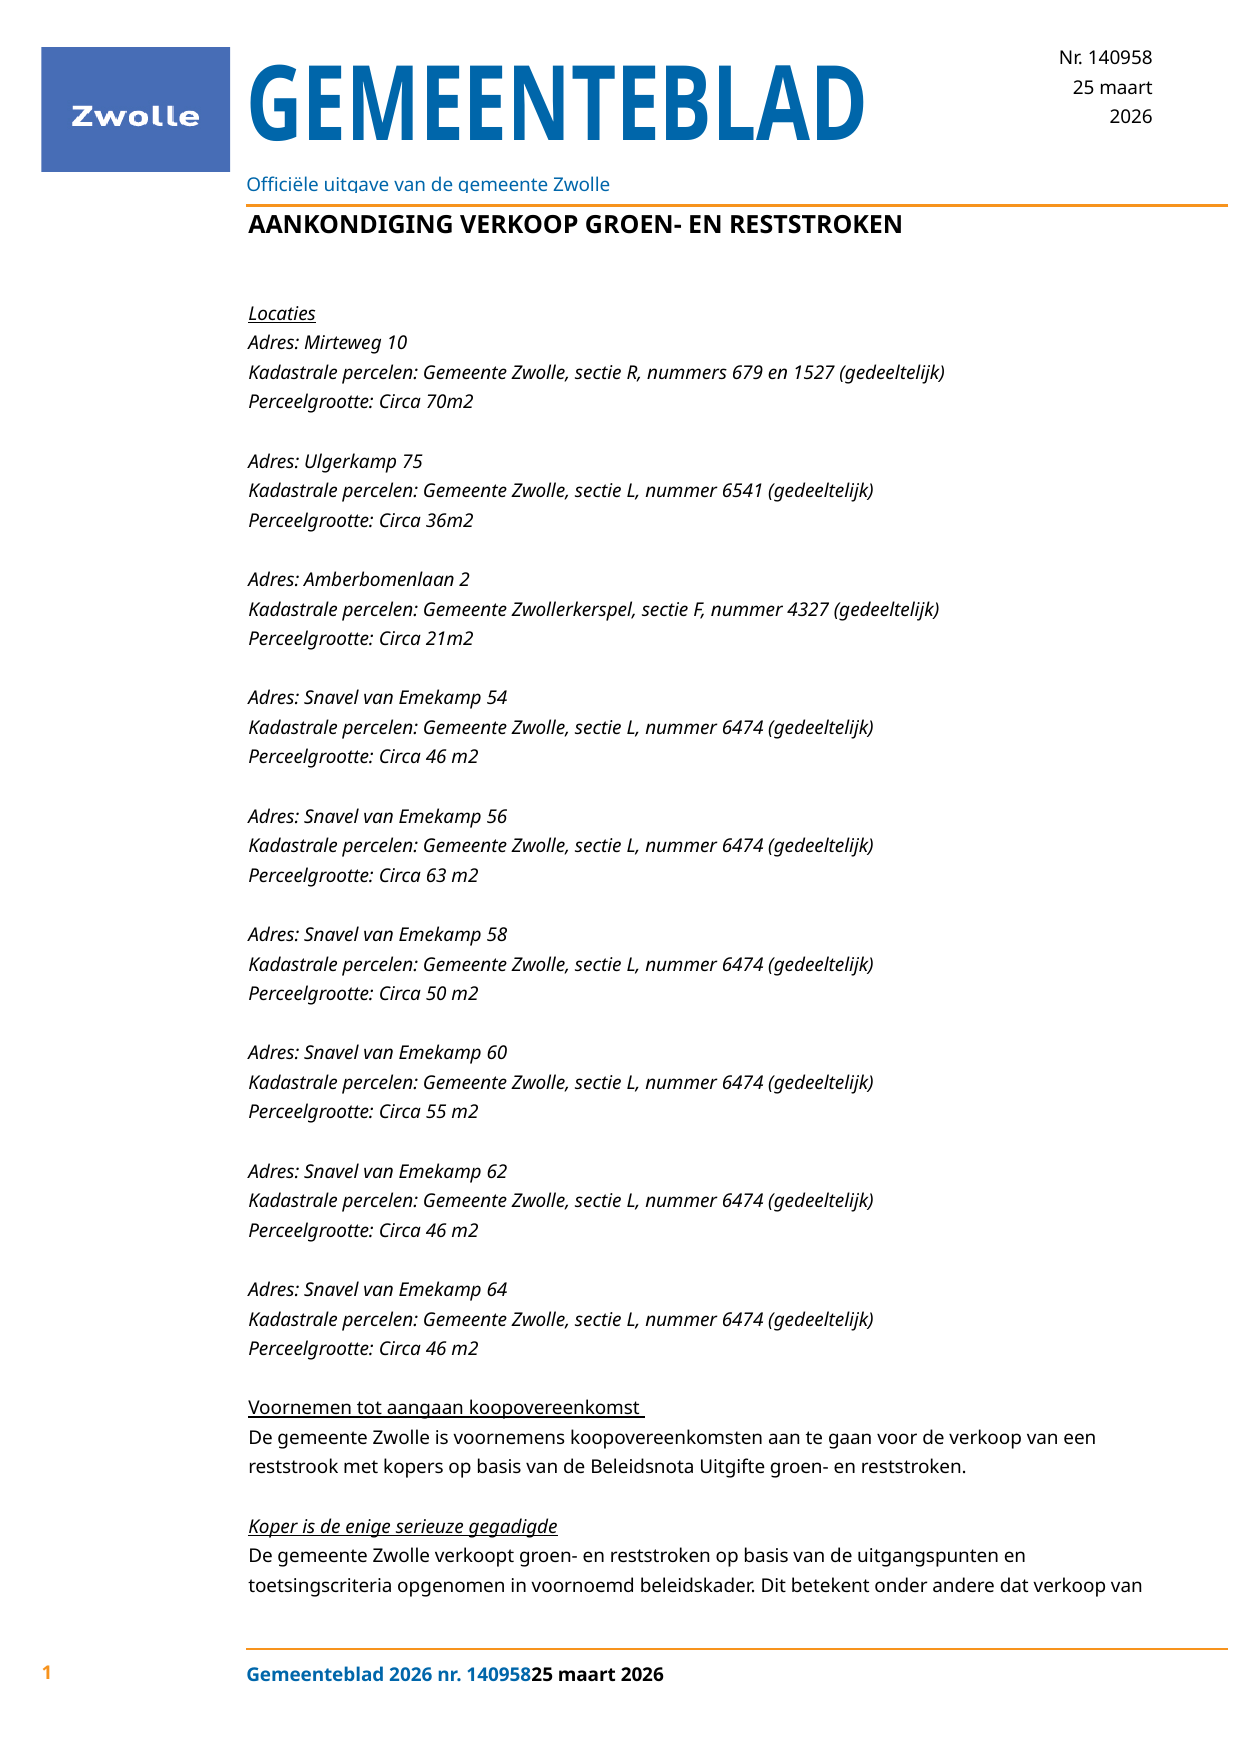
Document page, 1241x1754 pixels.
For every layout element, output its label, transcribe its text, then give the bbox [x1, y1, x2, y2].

text Adres: Snavel van Emekamp 62 [248, 1158, 1152, 1183]
text Kadastrale percelen: Gemeente Zwolle, sectie L, nummer 6474 (gedeeltelijk) [248, 1306, 1152, 1331]
text De gemeente Zwolle is voornemens koopovereenkomsten aan te gaan voor de verkoop van een reststrook met kopers op basis van de Beleidsnota Uitgifte groen- en reststroken. [248, 1424, 1152, 1479]
text Adres: Snavel van Emekamp 58 [248, 921, 1152, 947]
text Kadastrale percelen: Gemeente Zwolle, sectie L, nummer 6474 (gedeeltelijk) [248, 1069, 1152, 1095]
text Adres: Ulgerkamp 75 [248, 448, 1152, 473]
text Perceelgrootte: Circa 21m2 [248, 625, 1152, 651]
text Perceelgrootte: Circa 63 m2 [248, 862, 1152, 888]
picture [41, 47, 231, 172]
text Kadastrale percelen: Gemeente Zwolle, sectie L, nummer 6474 (gedeeltelijk) [248, 1187, 1152, 1213]
text Perceelgrootte: Circa 36m2 [248, 507, 1152, 533]
text Koper is de enige serieuze gegadigde [248, 1513, 1152, 1538]
text Perceelgrootte: Circa 50 m2 [248, 980, 1152, 1006]
text Adres: Snavel van Emekamp 54 [248, 684, 1152, 710]
text Kadastrale percelen: Gemeente Zwolle, sectie L, nummer 6541 (gedeeltelijk) [248, 477, 1152, 503]
text Kadastrale percelen: Gemeente Zwolle, sectie L, nummer 6474 (gedeeltelijk) [248, 951, 1152, 976]
text Kadastrale percelen: Gemeente Zwolle, sectie R, nummers 679 en 1527 (gedeeltelijk) [248, 359, 1152, 385]
text Adres: Mirteweg 10 [248, 329, 1152, 355]
text Kadastrale percelen: Gemeente Zwolle, sectie L, nummer 6474 (gedeeltelijk) [248, 714, 1152, 740]
text Perceelgrootte: Circa 46 m2 [248, 1335, 1152, 1361]
text Adres: Snavel van Emekamp 64 [248, 1276, 1152, 1302]
text Perceelgrootte: Circa 70m2 [248, 389, 1152, 414]
text De gemeente Zwolle verkoopt groen- en reststroken op basis van de uitgangspunten en toetsingscriteria opgenomen in voornoemd beleidskader. Dit betekent onder andere dat verkoop van [248, 1542, 1152, 1598]
text Perceelgrootte: Circa 46 m2 [248, 1217, 1152, 1243]
text Perceelgrootte: Circa 46 m2 [248, 744, 1152, 769]
text Perceelgrootte: Circa 55 m2 [248, 1099, 1152, 1124]
text Adres: Snavel van Emekamp 60 [248, 1039, 1152, 1065]
text Adres: Snavel van Emekamp 56 [248, 803, 1152, 828]
text Adres: Amberbomenlaan 2 [248, 566, 1152, 592]
text Locaties [248, 300, 1152, 326]
text Voornemen tot aangaan koopovereenkomst [248, 1394, 1152, 1420]
text AANKONDIGING VERKOOP GROEN- EN RESTSTROKEN [248, 207, 1152, 241]
text Kadastrale percelen: Gemeente Zwollerkerspel, sectie F, nummer 4327 (gedeeltelijk) [248, 596, 1152, 621]
text Kadastrale percelen: Gemeente Zwolle, sectie L, nummer 6474 (gedeeltelijk) [248, 832, 1152, 858]
